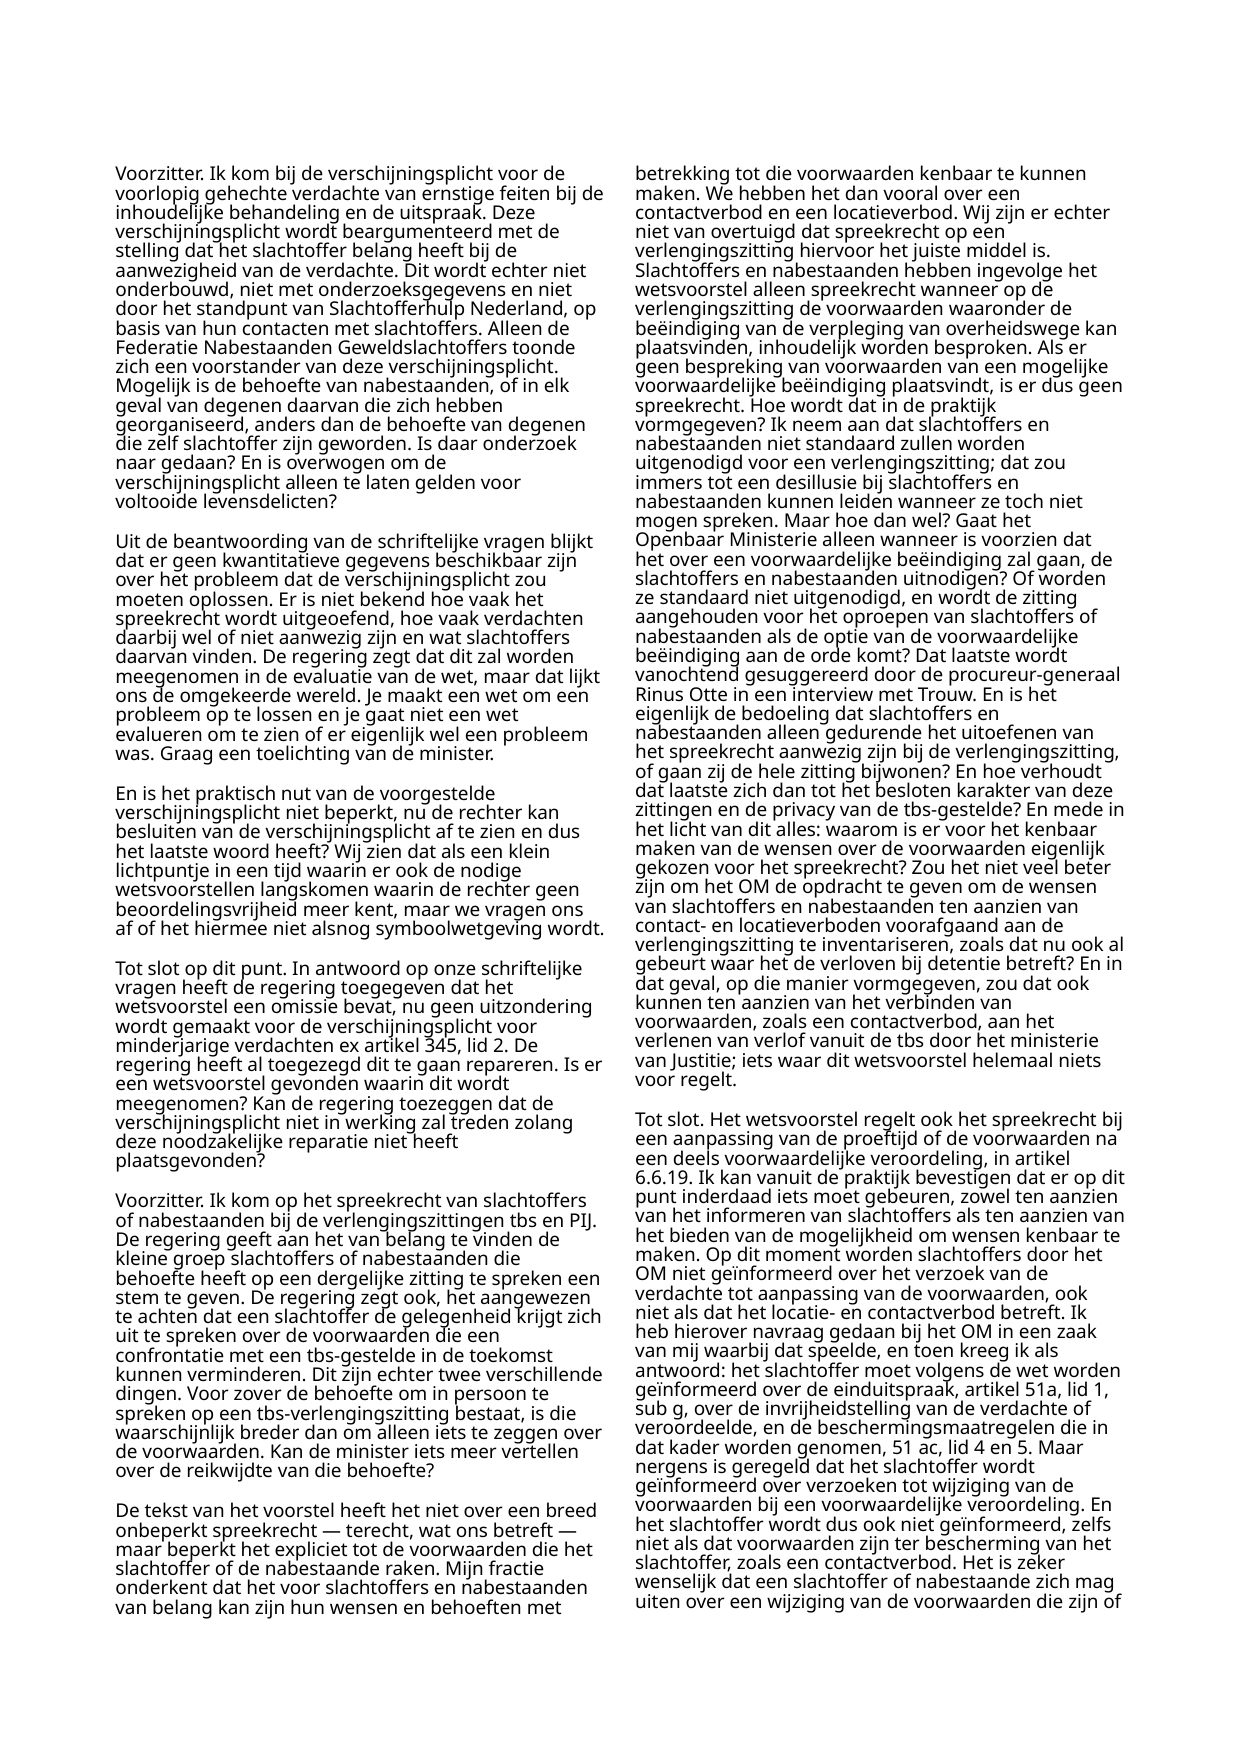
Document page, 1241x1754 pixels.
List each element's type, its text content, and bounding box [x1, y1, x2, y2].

text Voorzitter. Ik kom op het spreekrecht van slachtoffers of nabestaanden bij de verlengingszittingen tbs en PIJ. De regering geeft aan het van belang te vinden de kleine groep slachtoffers of nabestaanden die behoefte heeft op een dergelijke zitting te spreken een stem te geven. De regering zegt ook, het aangewezen te achten dat een slachtoffer de gelegenheid krijgt zich uit te spreken over de voorwaarden die een confrontatie met een tbs-gestelde in de toekomst kunnen verminderen. Dit zijn echter twee verschillende dingen. Voor zover de behoefte om in persoon te spreken op een tbs-verlengingszitting bestaat, is die waarschijnlijk breder dan om alleen iets te zeggen over de voorwaarden. Kan de minister iets meer vertellen over de reikwijdte van die behoefte? [115, 1192, 605, 1482]
text Uit de beantwoording van de schriftelijke vragen blijkt dat er geen kwantitatieve gegevens beschikbaar zijn over het probleem dat de verschijningsplicht zou moeten oplossen. Er is niet bekend hoe vaak het spreekrecht wordt uitgeoefend, hoe vaak verdachten daarbij wel of niet aanwezig zijn en wat slachtoffers daarvan vinden. De regering zegt dat dit zal worden meegenomen in de evaluatie van de wet, maar dat lijkt ons de omgekeerde wereld. Je maakt een wet om een probleem op te lossen en je gaat niet een wet evalueren om te zien of er eigenlijk wel een probleem was. Graag een toelichting van de minister. [115, 533, 605, 764]
text Tot slot op dit punt. In antwoord op onze schriftelijke vragen heeft de regering toegegeven dat het wetsvoorstel een omissie bevat, nu geen uitzondering wordt gemaakt voor de verschijningsplicht voor minderjarige verdachten ex artikel 345, lid 2. De regering heeft al toegezegd dit te gaan repareren. Is er een wetsvoorstel gevonden waarin dit wordt meegenomen? Kan de regering toezeggen dat de verschijningsplicht niet in werking zal treden zolang deze noodzakelijke reparatie niet heeft plaatsgevonden? [115, 960, 605, 1172]
text En is het praktisch nut van de voorgestelde verschijningsplicht niet beperkt, nu de rechter kan besluiten van de verschijningsplicht af te zien en dus het laatste woord heeft? Wij zien dat als een klein lichtpuntje in een tijd waarin er ook de nodige wetsvoorstellen langskomen waarin de rechter geen beoordelingsvrijheid meer kent, maar we vragen ons af of het hiermee niet alsnog symboolwetgeving wordt. [115, 785, 605, 939]
text Voorzitter. Ik kom bij de verschijningsplicht voor de voorlopig gehechte verdachte van ernstige feiten bij de inhoudelijke behandeling en de uitspraak. Deze verschijningsplicht wordt beargumenteerd met de stelling dat het slachtoffer belang heeft bij de aanwezigheid van de verdachte. Dit wordt echter niet onderbouwd, niet met onderzoeksgegevens en niet door het standpunt van Slachtofferhulp Nederland, op basis van hun contacten met slachtoffers. Alleen de Federatie Nabestaanden Geweldslachtoffers toonde zich een voorstander van deze verschijningsplicht. Mogelijk is de behoefte van nabestaanden, of in elk geval van degenen daarvan die zich hebben georganiseerd, anders dan de behoefte van degenen die zelf slachtoffer zijn geworden. Is daar onderzoek naar gedaan? En is overwogen om de verschijningsplicht alleen te laten gelden voor voltooide levensdelicten? [115, 165, 605, 512]
text De tekst van het voorstel heeft het niet over een breed onbeperkt spreekrecht — terecht, wat ons betreft — maar beperkt het expliciet tot de voorwaarden die het slachtoffer of de nabestaande raken. Mijn fractie onderkent dat het voor slachtoffers en nabestaanden van belang kan zijn hun wensen en behoeften met [115, 1502, 605, 1618]
text betrekking tot die voorwaarden kenbaar te kunnen maken. We hebben het dan vooral over een contactverbod en een locatieverbod. Wij zijn er echter niet van overtuigd dat spreekrecht op een verlengingszitting hiervoor het juiste middel is. Slachtoffers en nabestaanden hebben ingevolge het wetsvoorstel alleen spreekrecht wanneer op de verlengingszitting de voorwaarden waaronder de beëindiging van de verpleging van overheidswege kan plaatsvinden, inhoudelijk worden besproken. Als er geen bespreking van voorwaarden van een mogelijke voorwaardelijke beëindiging plaatsvindt, is er dus geen spreekrecht. Hoe wordt dat in de praktijk vormgegeven? Ik neem aan dat slachtoffers en nabestaanden niet standaard zullen worden uitgenodigd voor een verlengingszitting; dat zou immers tot een desillusie bij slachtoffers en nabestaanden kunnen leiden wanneer ze toch niet mogen spreken. Maar hoe dan wel? Gaat het Openbaar Ministerie alleen wanneer is voorzien dat het over een voorwaardelijke beëindiging zal gaan, de slachtoffers en nabestaanden uitnodigen? Of worden ze standaard niet uitgenodigd, en wordt de zitting aangehouden voor het oproepen van slachtoffers of nabestaanden als de optie van de voorwaardelijke beëindiging aan de orde komt? Dat laatste wordt vanochtend gesuggereerd door de procureur-generaal Rinus Otte in een interview met Trouw. En is het eigenlijk de bedoeling dat slachtoffers en nabestaanden alleen gedurende het uitoefenen van het spreekrecht aanwezig zijn bij de verlengingszitting, of gaan zij de hele zitting bijwonen? En hoe verhoudt dat laatste zich dan tot het besloten karakter van deze zittingen en de privacy van de tbs-gestelde? En mede in het licht van dit alles: waarom is er voor het kenbaar maken van de wensen over de voorwaarden eigenlijk gekozen voor het spreekrecht? Zou het niet veel beter zijn om het OM de opdracht te geven om de wensen van slachtoffers en nabestaanden ten aanzien van contact- en locatieverboden voorafgaand aan de verlengingszitting te inventariseren, zoals dat nu ook al gebeurt waar het de verloven bij detentie betreft? En in dat geval, op die manier vormgegeven, zou dat ook kunnen ten aanzien van het verbinden van voorwaarden, zoals een contactverbod, aan het verlenen van verlof vanuit de tbs door het ministerie van Justitie; iets waar dit wetsvoorstel helemaal niets voor regelt. [635, 165, 1125, 1090]
text Tot slot. Het wetsvoorstel regelt ook het spreekrecht bij een aanpassing van de proeftijd of de voorwaarden na een deels voorwaardelijke veroordeling, in artikel 6.6.19. Ik kan vanuit de praktijk bevestigen dat er op dit punt inderdaad iets moet gebeuren, zowel ten aanzien van het informeren van slachtoffers als ten aanzien van het bieden van de mogelijkheid om wensen kenbaar te maken. Op dit moment worden slachtoffers door het OM niet geïnformeerd over het verzoek van de verdachte tot aanpassing van de voorwaarden, ook niet als dat het locatie- en contactverbod betreft. Ik heb hierover navraag gedaan bij het OM in een zaak van mij waarbij dat speelde, en toen kreeg ik als antwoord: het slachtoffer moet volgens de wet worden geïnformeerd over de einduitspraak, artikel 51a, lid 1, sub g, over de invrijheidstelling van de verdachte of veroordeelde, en de beschermingsmaatregelen die in dat kader worden genomen, 51 ac, lid 4 en 5. Maar nergens is geregeld dat het slachtoffer wordt geïnformeerd over verzoeken tot wijziging van de voorwaarden bij een voorwaardelijke veroordeling. En het slachtoffer wordt dus ook niet geïnformeerd, zelfs niet als dat voorwaarden zijn ter bescherming van het slachtoffer, zoals een contactverbod. Het is zeker wenselijk dat een slachtoffer of nabestaande zich mag uiten over een wijziging van de voorwaarden die zijn of [635, 1111, 1125, 1612]
